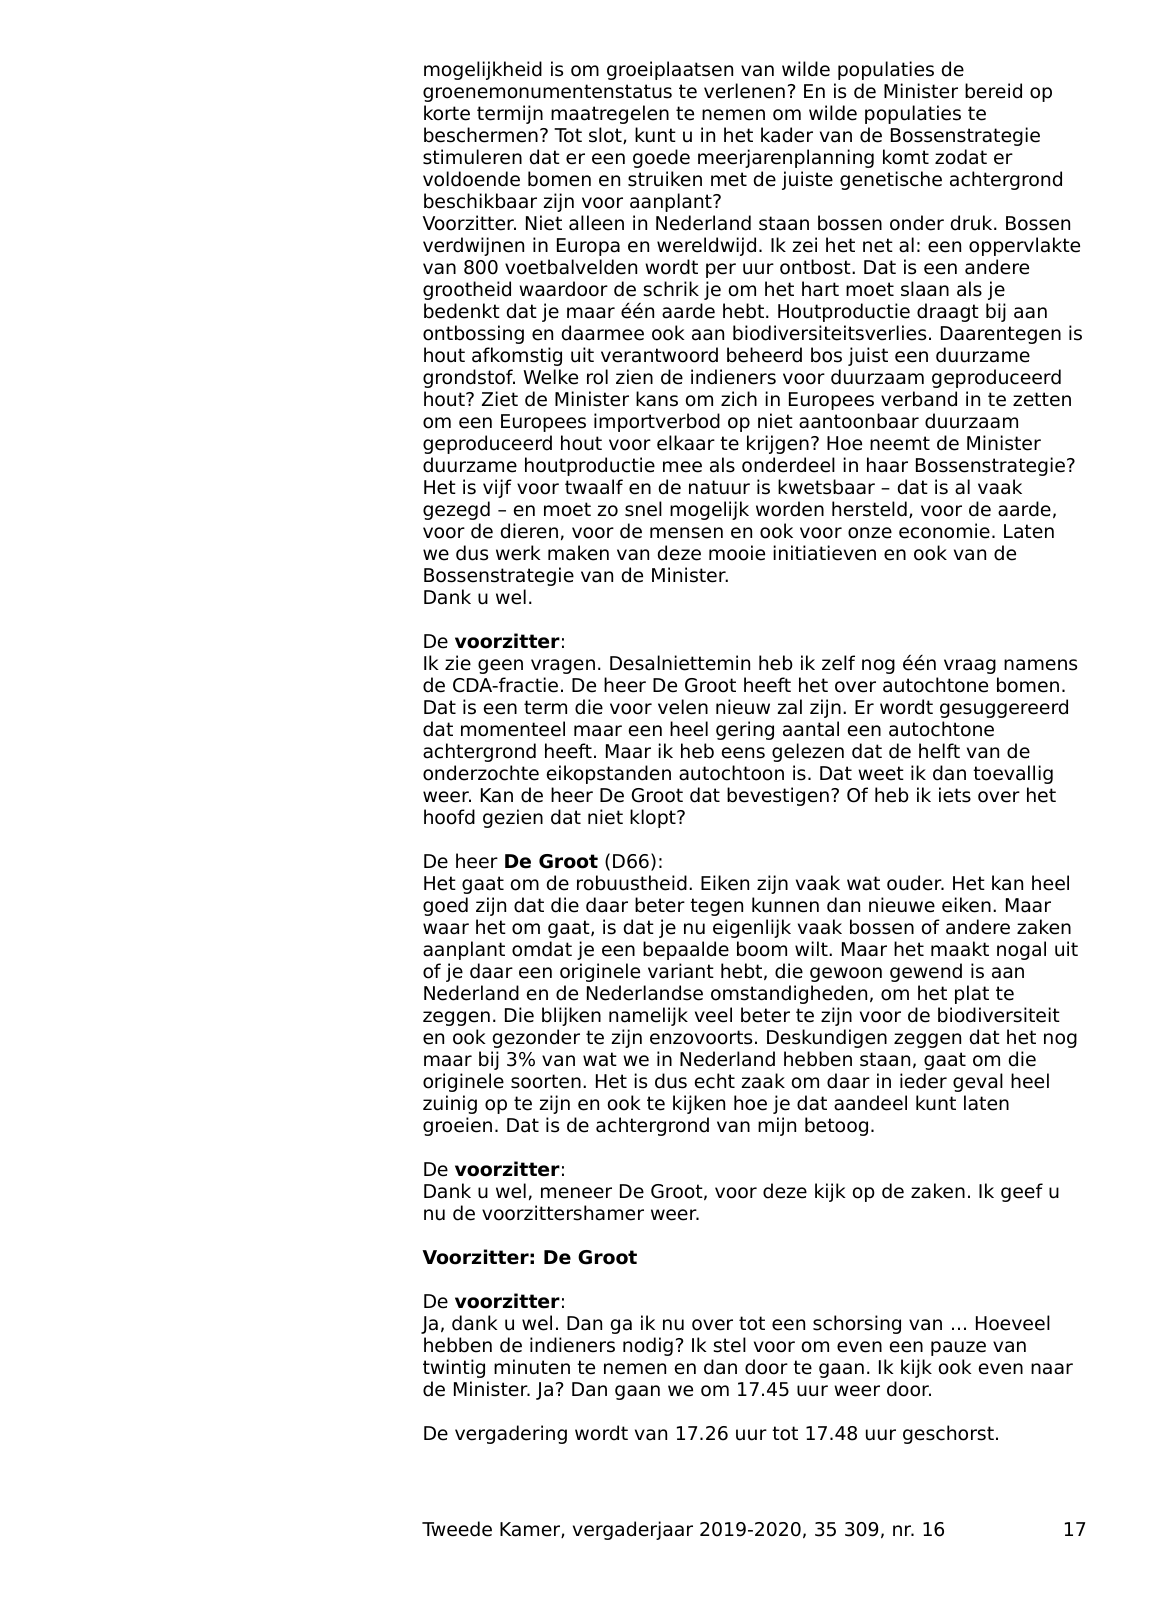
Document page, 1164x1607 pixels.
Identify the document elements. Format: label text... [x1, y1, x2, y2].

text De heer De Groot (D66): [422, 851, 1087, 873]
text mogelijkheid is om groeiplaatsen van wilde populaties de groenemonumentenstatus te verlenen? En is de Minister bereid op korte termijn maatregelen te nemen om wilde populaties te beschermen? Tot slot, kunt u in het kader van de Bossenstrategie stimuleren dat er een goede meerjarenplanning komt zodat er voldoende bomen en struiken met de juiste genetische achtergrond beschikbaar zijn voor aanplant? [422, 59, 1087, 213]
text Dank u wel. [422, 587, 1087, 608]
text De voorzitter: [422, 1291, 1087, 1313]
text De voorzitter: [422, 1159, 1087, 1181]
text Voorzitter. Niet alleen in Nederland staan bossen onder druk. Bossen verdwijnen in Europa en wereldwijd. Ik zei het net al: een oppervlakte van 800 voetbalvelden wordt per uur ontbost. Dat is een andere grootheid waardoor de schrik je om het hart moet slaan als je bedenkt dat je maar één aarde hebt. Houtproductie draagt bij aan ontbossing en daarmee ook aan biodiversiteitsverlies. Daarentegen is hout afkomstig uit verantwoord beheerd bos juist een duurzame grondstof. Welke rol zien de indieners voor duurzaam geproduceerd hout? Ziet de Minister kans om zich in Europees verband in te zetten om een Europees importverbod op niet aantoonbaar duurzaam geproduceerd hout voor elkaar te krijgen? Hoe neemt de Minister duurzame houtproductie mee als onderdeel in haar Bossenstrategie? Het is vijf voor twaalf en de natuur is kwetsbaar – dat is al vaak gezegd – en moet zo snel mogelijk worden hersteld, voor de aarde, voor de dieren, voor de mensen en ook voor onze economie. Laten we dus werk maken van deze mooie initiatieven en ook van de Bossenstrategie van de Minister. [422, 213, 1087, 587]
text De voorzitter: [422, 631, 1087, 653]
text Ja, dank u wel. Dan ga ik nu over tot een schorsing van ... Hoeveel hebben de indieners nodig? Ik stel voor om even een pauze van twintig minuten te nemen en dan door te gaan. Ik kijk ook even naar de Minister. Ja? Dan gaan we om 17.45 uur weer door. [422, 1313, 1087, 1401]
text De vergadering wordt van 17.26 uur tot 17.48 uur geschorst. [422, 1423, 1087, 1445]
text Het gaat om de robuustheid. Eiken zijn vaak wat ouder. Het kan heel goed zijn dat die daar beter tegen kunnen dan nieuwe eiken. Maar waar het om gaat, is dat je nu eigenlijk vaak bossen of andere zaken aanplant omdat je een bepaalde boom wilt. Maar het maakt nogal uit of je daar een originele variant hebt, die gewoon gewend is aan Nederland en de Nederlandse omstandigheden, om het plat te zeggen. Die blijken namelijk veel beter te zijn voor de biodiversiteit en ook gezonder te zijn enzovoorts. Deskundigen zeggen dat het nog maar bij 3% van wat we in Nederland hebben staan, gaat om die originele soorten. Het is dus echt zaak om daar in ieder geval heel zuinig op te zijn en ook te kijken hoe je dat aandeel kunt laten groeien. Dat is de achtergrond van mijn betoog. [422, 873, 1087, 1136]
text Ik zie geen vragen. Desalniettemin heb ik zelf nog één vraag namens de CDA-fractie. De heer De Groot heeft het over autochtone bomen. Dat is een term die voor velen nieuw zal zijn. Er wordt gesuggereerd dat momenteel maar een heel gering aantal een autochtone achtergrond heeft. Maar ik heb eens gelezen dat de helft van de onderzochte eikopstanden autochtoon is. Dat weet ik dan toevallig weer. Kan de heer De Groot dat bevestigen? Of heb ik iets over het hoofd gezien dat niet klopt? [422, 653, 1087, 828]
subtitle Voorzitter: De Groot [422, 1247, 1087, 1269]
text Dank u wel, meneer De Groot, voor deze kijk op de zaken. Ik geef u nu de voorzittershamer weer. [422, 1181, 1087, 1224]
